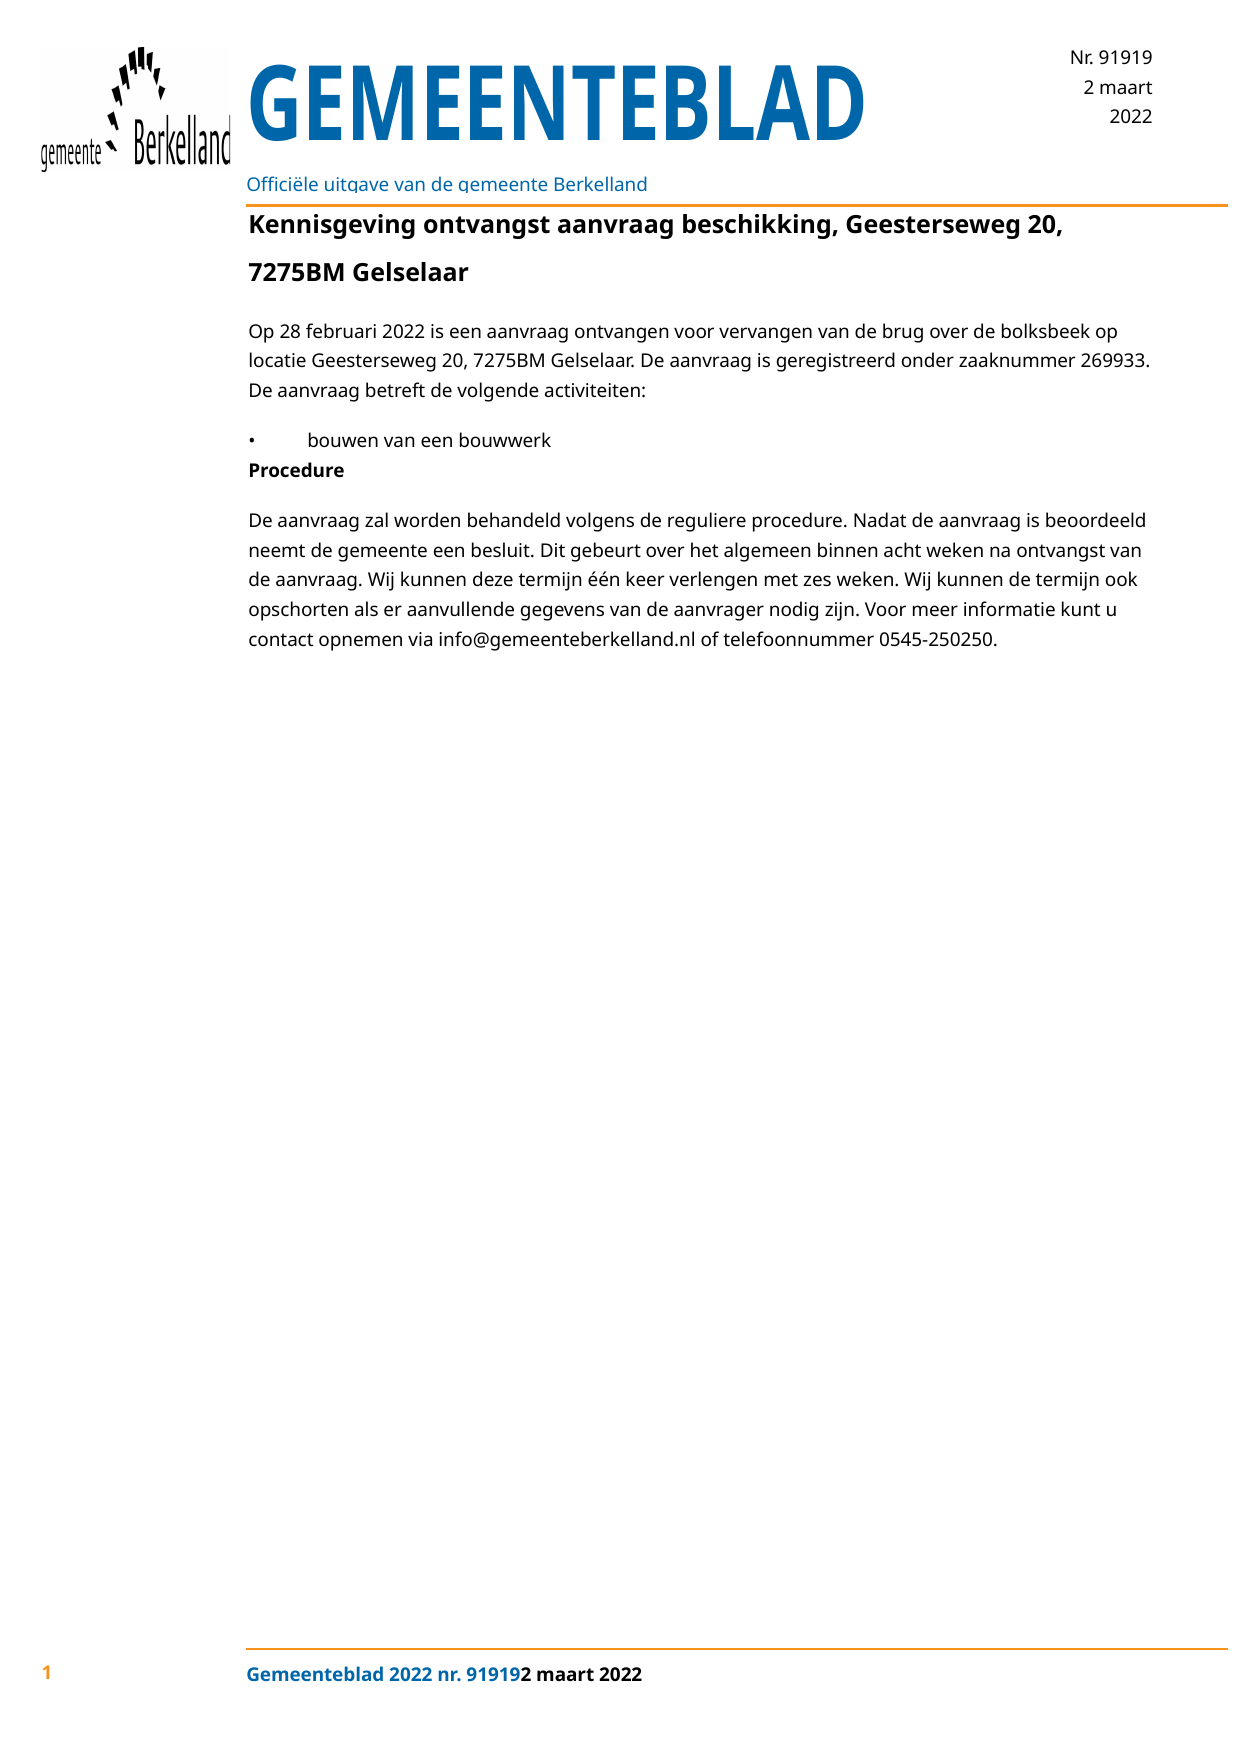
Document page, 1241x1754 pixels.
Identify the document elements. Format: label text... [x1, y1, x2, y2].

list bouwen van een bouwwerk [248, 427, 1152, 453]
text Procedure [248, 457, 1152, 483]
text Op 28 februari 2022 is een aanvraag ontvangen voor vervangen van de brug over de bolksbeek op locatie Geesterseweg 20, 7275BM Gelselaar. De aanvraag is geregistreerd onder zaaknummer 269933. De aanvraag betreft de volgende activiteiten: [248, 318, 1152, 403]
text Kennisgeving ontvangst aanvraag beschikking, Geesterseweg 20, 7275BM Gelselaar [248, 207, 1152, 288]
text De aanvraag zal worden behandeld volgens de reguliere procedure. Nadat de aanvraag is beoordeeld neemt de gemeente een besluit. Dit gebeurt over het algemeen binnen acht weken na ontvangst van de aanvraag. Wij kunnen deze termijn één keer verlengen met zes weken. Wij kunnen de termijn ook opschorten als er aanvullende gegevens van de aanvrager nodig zijn. Voor meer informatie kunt u contact opnemen via info@gemeenteberkelland.nl of telefoonnummer 0545-250250. [248, 507, 1152, 652]
picture [41, 47, 231, 172]
